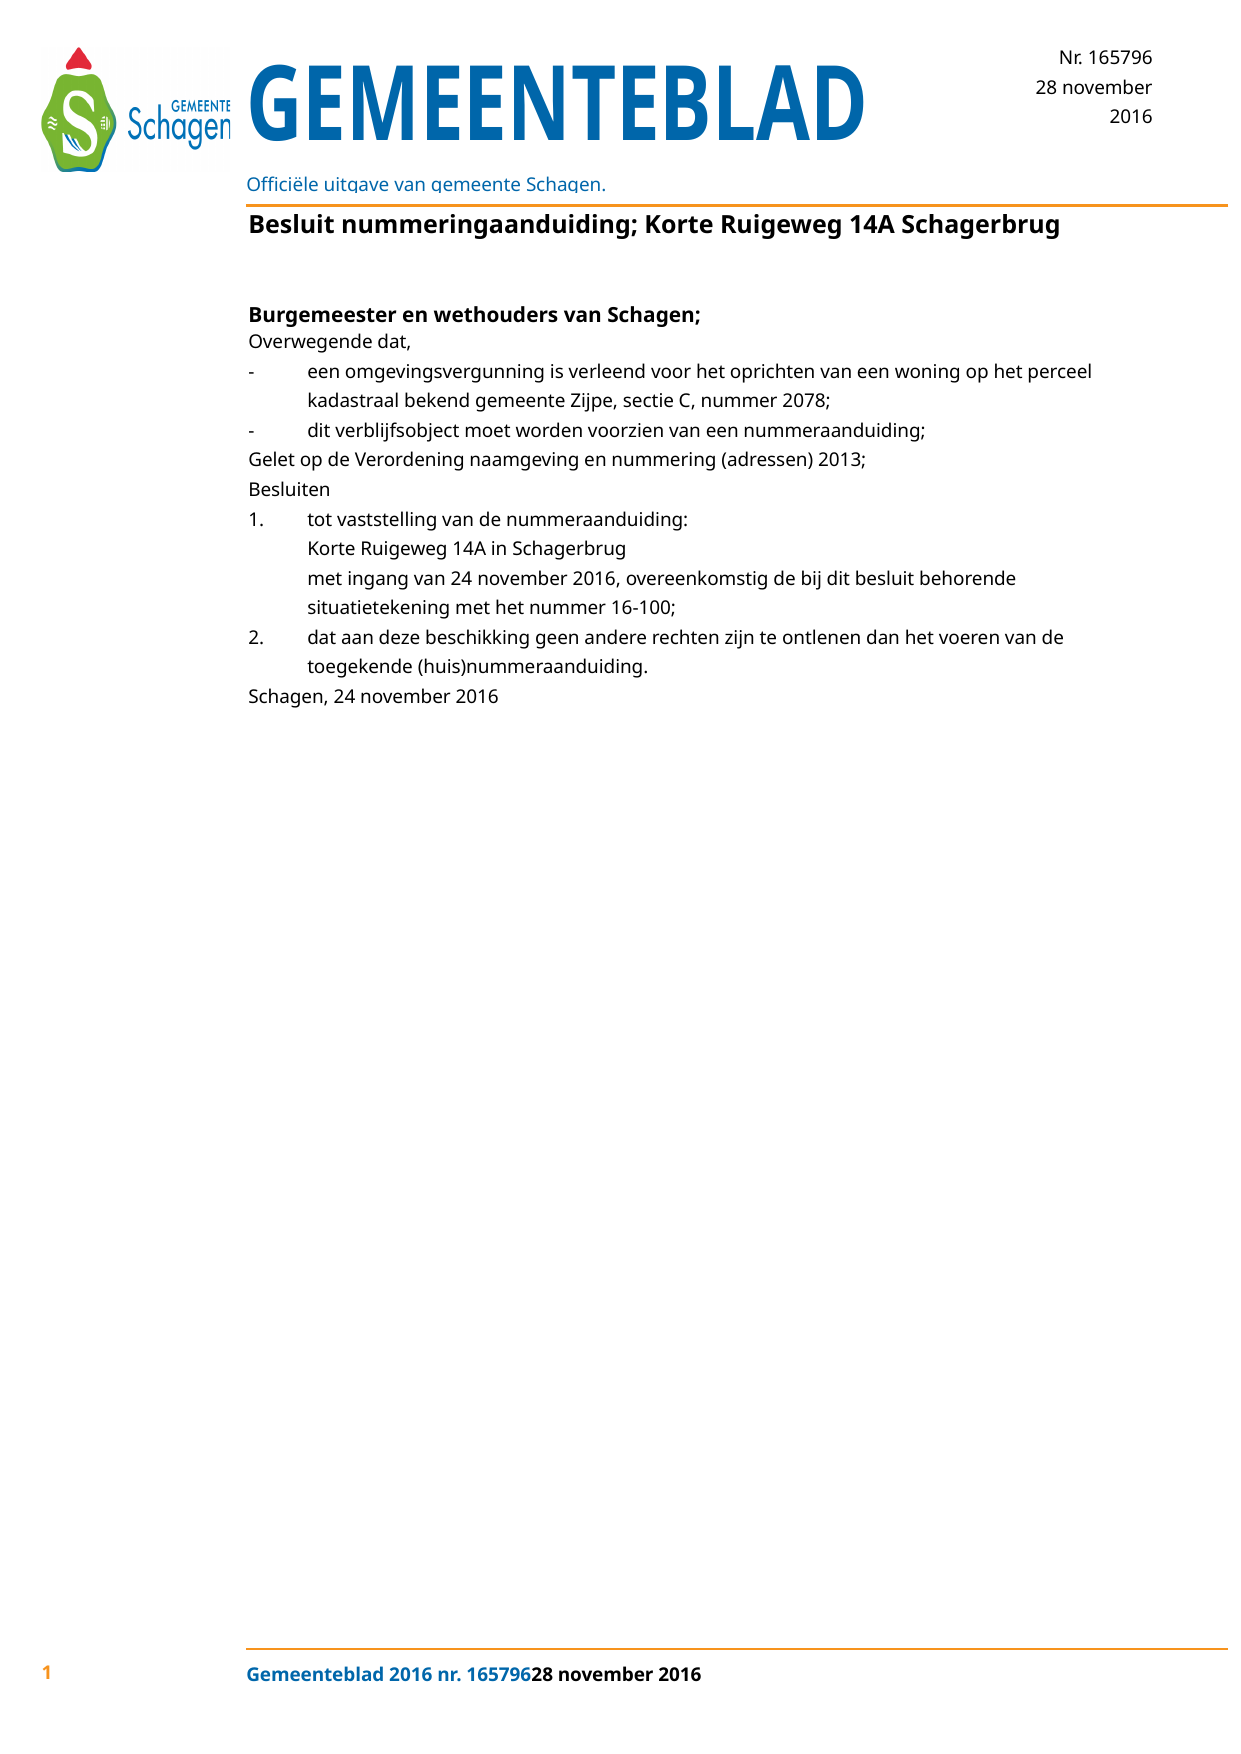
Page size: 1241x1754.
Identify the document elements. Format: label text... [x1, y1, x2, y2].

text Burgemeester en wethouders van Schagen; [248, 300, 1152, 328]
text Gelet op de Verordening naamgeving en nummering (adressen) 2013; [248, 447, 1152, 472]
text Overwegende dat, [248, 328, 1152, 354]
text Besluiten [248, 476, 1152, 502]
text Besluit nummeringaanduiding; Korte Ruigeweg 14A Schagerbrug [248, 207, 1152, 241]
list dit verblijfsobject moet worden voorzien van een nummeraanduiding; [248, 417, 1152, 443]
list een omgevingsvergunning is verleend voor het oprichten van een woning op het perceel kadastraal bekend gemeente Zijpe, sectie C, nummer 2078; [248, 358, 1152, 413]
text Schagen, 24 november 2016 [248, 683, 1152, 709]
list met ingang van 24 november 2016, overeenkomstig de bij dit besluit behorende situatietekening met het nummer 16-100; [248, 565, 1152, 620]
list dat aan deze beschikking geen andere rechten zijn te ontlenen dan het voeren van de toegekende (huis)nummeraanduiding. [248, 624, 1152, 679]
picture [41, 47, 231, 172]
list Korte Ruigeweg 14A in Schagerbrug [248, 535, 1152, 561]
list tot vaststelling van de nummeraanduiding: [248, 506, 1152, 532]
